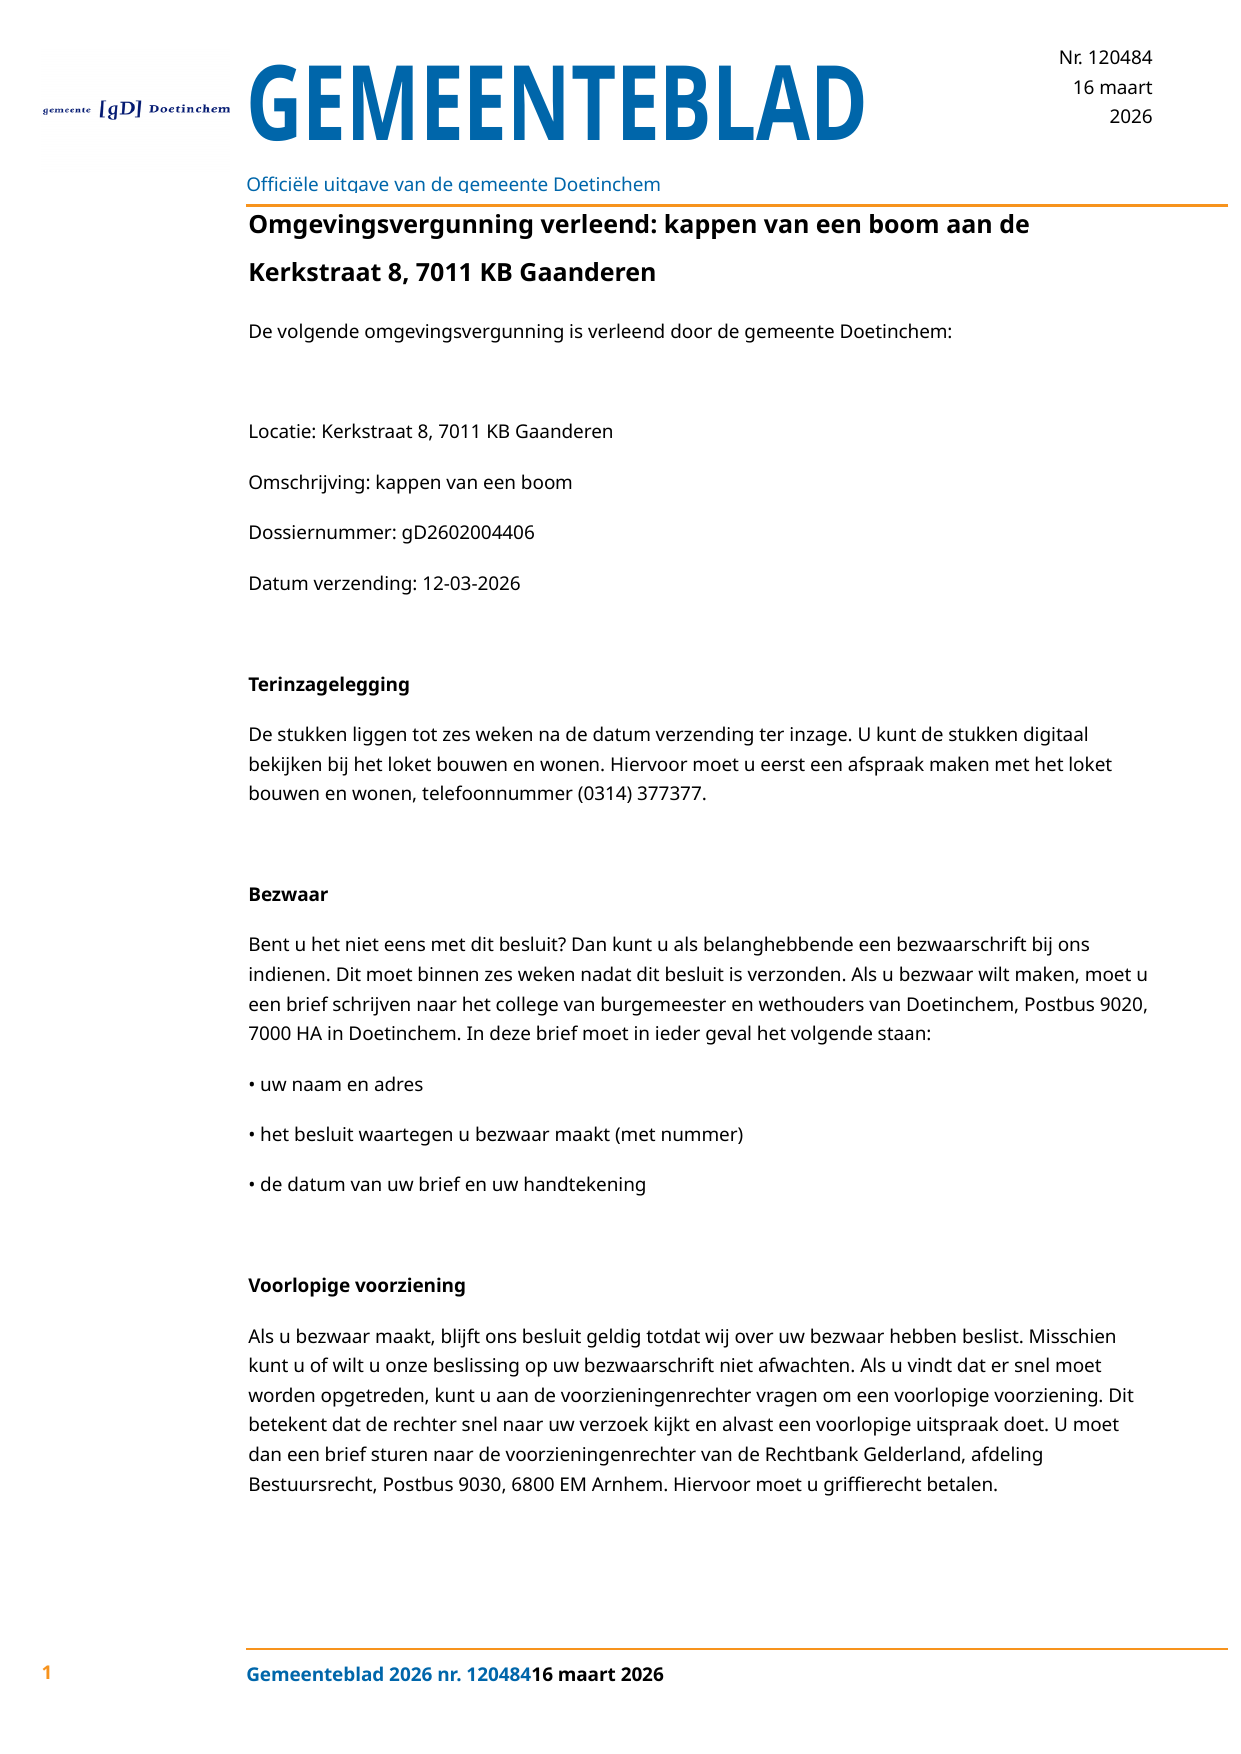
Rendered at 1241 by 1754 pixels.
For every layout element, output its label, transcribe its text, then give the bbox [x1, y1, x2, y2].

text Bezwaar [248, 881, 1152, 907]
text Datum verzending: 12-03-2026 [248, 570, 1152, 596]
text Voorlopige voorziening [248, 1272, 1152, 1298]
text Locatie: Kerkstraat 8, 7011 KB Gaanderen [248, 419, 1152, 444]
text • uw naam en adres [248, 1071, 1152, 1097]
picture [41, 47, 231, 172]
text Bent u het niet eens met dit besluit? Dan kunt u als belanghebbende een bezwaarschrift bij ons indienen. Dit moet binnen zes weken nadat dit besluit is verzonden. Als u bezwaar wilt maken, moet u een brief schrijven naar het college van burgemeester en wethouders van Doetinchem, Postbus 9020, 7000 HA in Doetinchem. In deze brief moet in ieder geval het volgende staan: [248, 932, 1152, 1046]
text • de datum van uw brief en uw handtekening [248, 1172, 1152, 1197]
text Omgevingsvergunning verleend: kappen van een boom aan de Kerkstraat 8, 7011 KB Gaanderen [248, 207, 1152, 288]
text Terinzagelegging [248, 671, 1152, 697]
text Als u bezwaar maakt, blijft ons besluit geldig totdat wij over uw bezwaar hebben beslist. Misschien kunt u of wilt u onze beslissing op uw bezwaarschrift niet afwachten. Als u vindt dat er snel moet worden opgetreden, kunt u aan de voorzieningenrechter vragen om een voorlopige voorziening. Dit betekent dat de rechter snel naar uw verzoek kijkt en alvast een voorlopige uitspraak doet. U moet dan een brief sturen naar de voorzieningenrechter van de Rechtbank Gelderland, afdeling Bestuursrecht, Postbus 9030, 6800 EM Arnhem. Hiervoor moet u griffierecht betalen. [248, 1323, 1152, 1497]
text Omschrijving: kappen van een boom [248, 469, 1152, 495]
text Dossiernummer: gD2602004406 [248, 519, 1152, 545]
text De stukken liggen tot zes weken na de datum verzending ter inzage. U kunt de stukken digitaal bekijken bij het loket bouwen en wonen. Hiervoor moet u eerst een afspraak maken met het loket bouwen en wonen, telefoonnummer (0314) 377377. [248, 721, 1152, 806]
text De volgende omgevingsvergunning is verleend door de gemeente Doetinchem: [248, 318, 1152, 344]
text • het besluit waartegen u bezwaar maakt (met nummer) [248, 1121, 1152, 1147]
